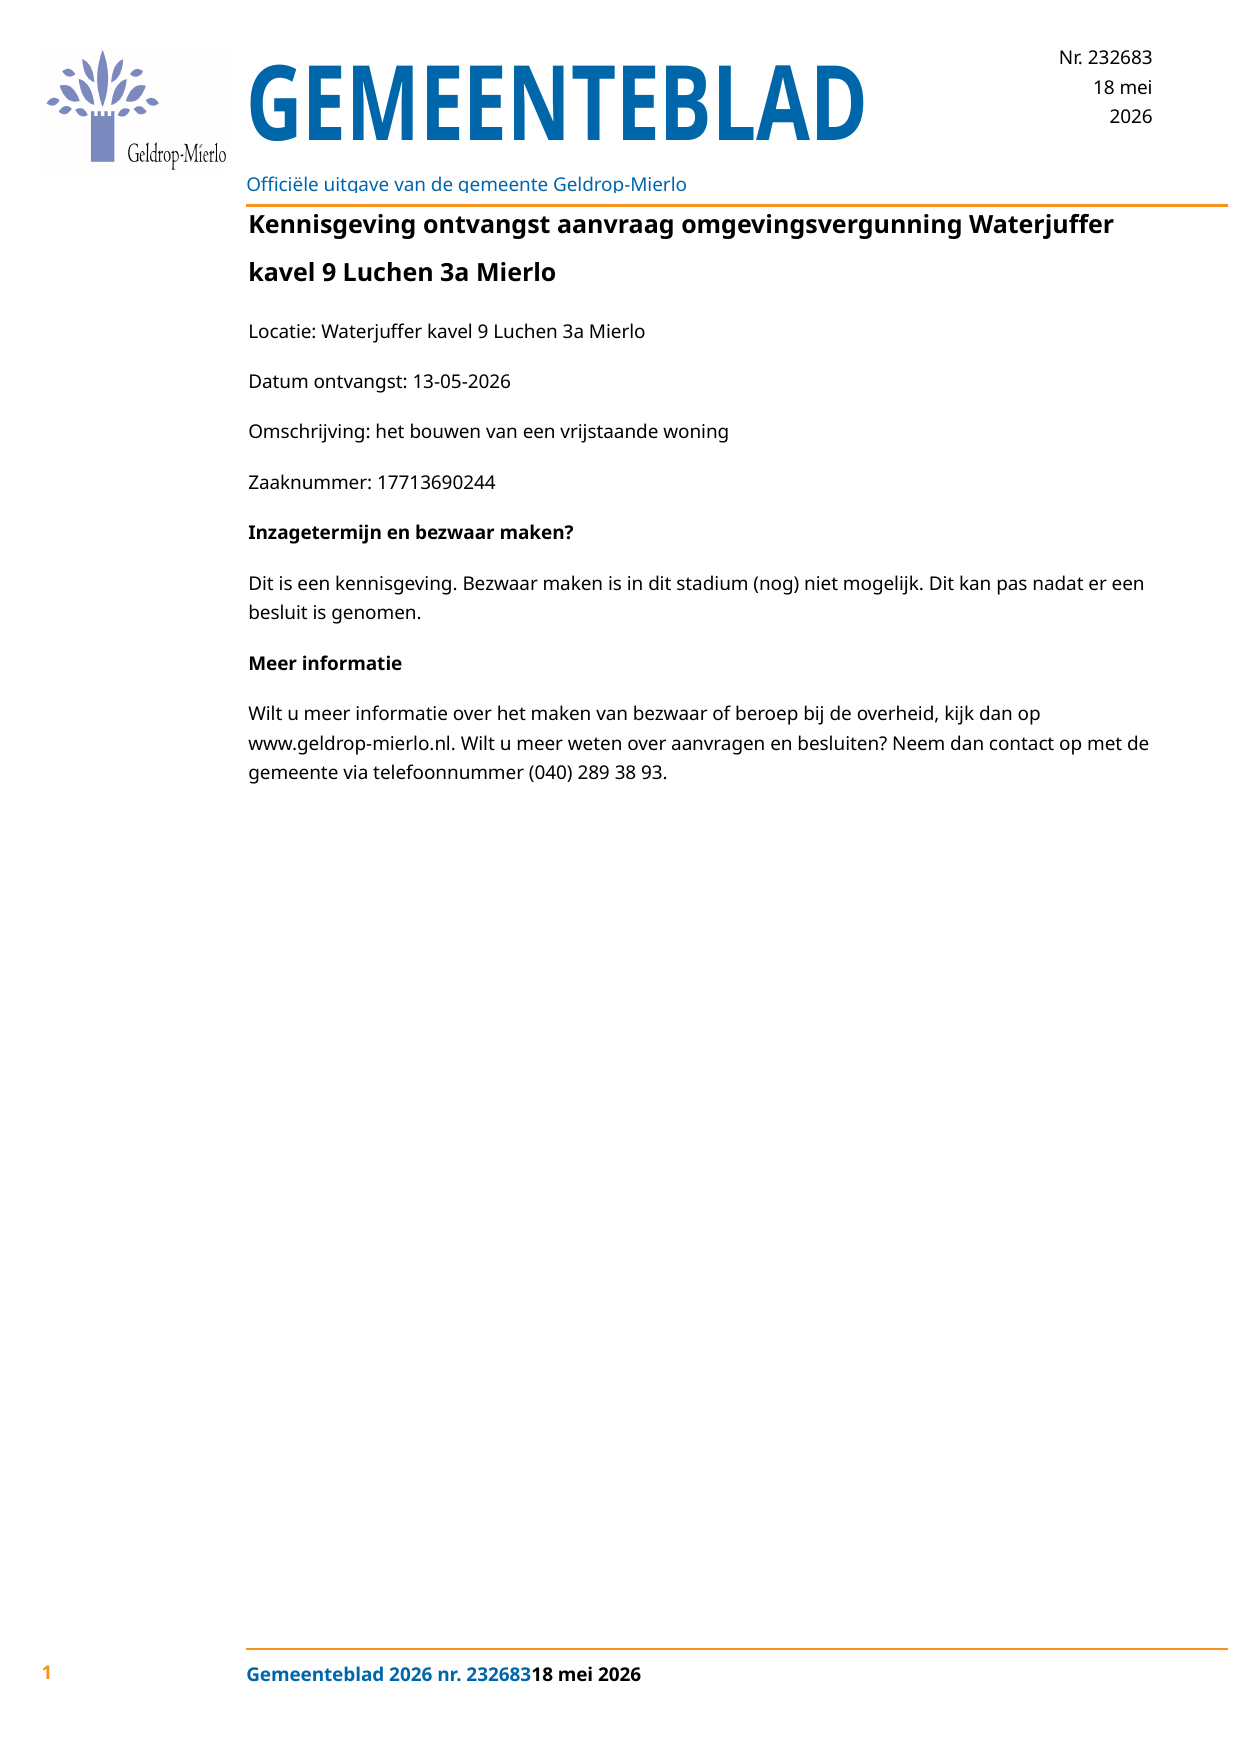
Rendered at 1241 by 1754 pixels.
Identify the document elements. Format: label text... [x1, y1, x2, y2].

text Wilt u meer informatie over het maken van bezwaar of beroep bij de overheid, kijk dan op www.geldrop-mierlo.nl. Wilt u meer weten over aanvragen en besluiten? Neem dan contact op met de gemeente via telefoonnummer (040) 289 38 93. [248, 700, 1152, 785]
text Inzagetermijn en bezwaar maken? [248, 519, 1152, 545]
text Zaaknummer: 17713690244 [248, 469, 1152, 495]
text Dit is een kennisgeving. Bezwaar maken is in dit stadium (nog) niet mogelijk. Dit kan pas nadat er een besluit is genomen. [248, 570, 1152, 625]
picture [41, 47, 231, 172]
text Kennisgeving ontvangst aanvraag omgevingsvergunning Waterjuffer kavel 9 Luchen 3a Mierlo [248, 207, 1152, 288]
text Meer informatie [248, 650, 1152, 676]
text Omschrijving: het bouwen van een vrijstaande woning [248, 419, 1152, 444]
text Locatie: Waterjuffer kavel 9 Luchen 3a Mierlo [248, 318, 1152, 344]
text Datum ontvangst: 13-05-2026 [248, 368, 1152, 394]
